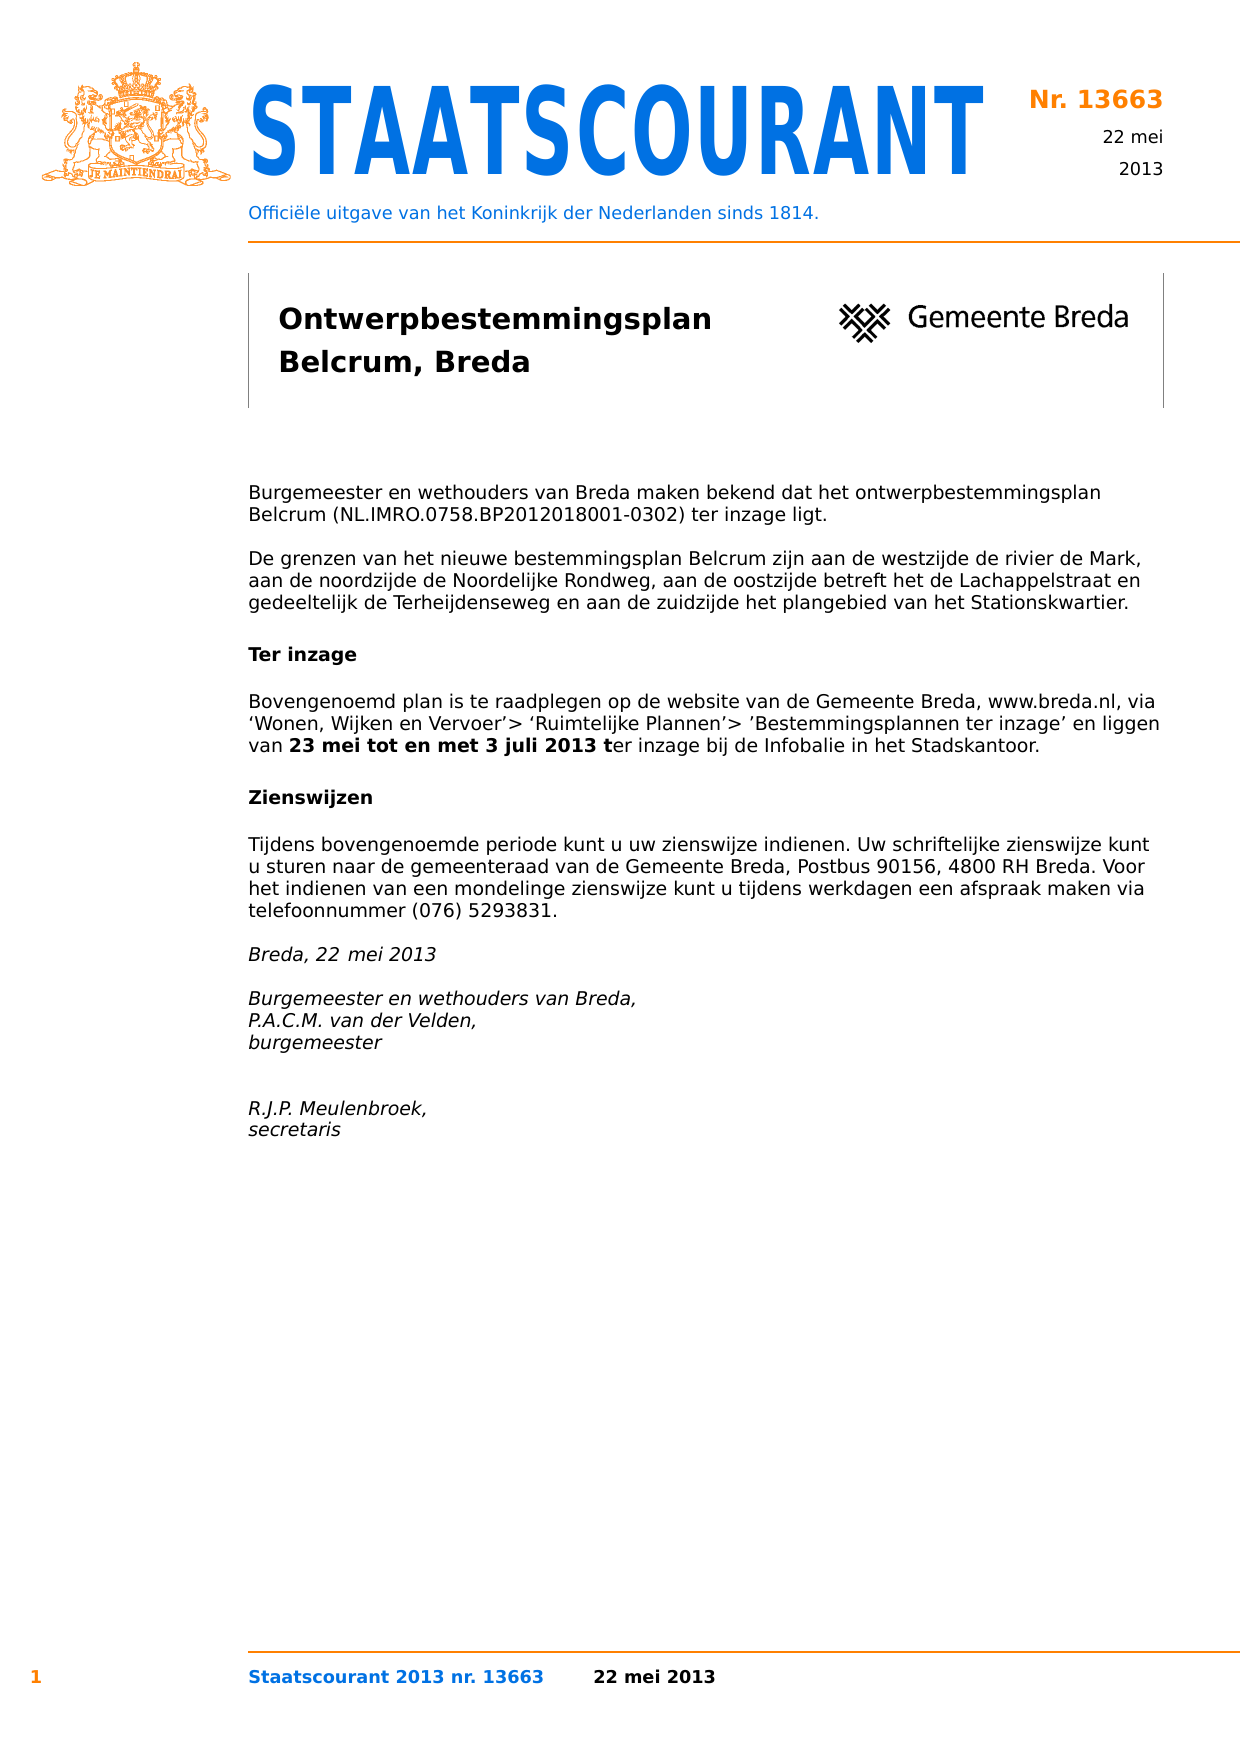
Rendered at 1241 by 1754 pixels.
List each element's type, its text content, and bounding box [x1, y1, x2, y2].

text Burgemeester en wethouders van Breda, P.A.C.M. van der Velden, burgemeester [248, 988, 1163, 1053]
table_cell 2013 [998, 153, 1240, 203]
table_cell 22 mei [998, 121, 1240, 153]
text R.J.P. Meulenbroek, secretaris [248, 1075, 1163, 1141]
table_header [25, 62, 248, 241]
text Bovengenoemd plan is te raadplegen op de website van de Gemeente Breda, www.breda.nl, via ‘Wonen, Wijken en Vervoer’> ‘Ruimtelijke Plannen’> ’Bestemmingsplannen ter inzage’ en liggen van 23 mei tot en met 3 juli 2013 ter inzage bij de Infobalie in het Stadskantoor. [248, 691, 1163, 757]
subtitle Ter inzage [248, 644, 1163, 666]
text Burgemeester en wethouders van Breda maken bekend dat het ontwerpbestemmingsplan Belcrum (NL.IMRO.0758.BP2012018001-0302) ter inzage ligt. [248, 482, 1163, 526]
table_header Nr. 13663 [998, 62, 1240, 121]
text Tijdens bovengenoemde periode kunt u uw zienswijze indienen. Uw schriftelijke zienswijze kunt u sturen naar de gemeenteraad van de Gemeente Breda, Postbus 90156, 4800 RH Breda. Voor het indienen van een mondelinge zienswijze kunt u tijdens werkdagen een afspraak maken via telefoonnummer (076) 5293831. [248, 834, 1163, 922]
picture [838, 302, 1134, 344]
subtitle Ontwerpbestemmingsplan Belcrum, Breda [249, 273, 1163, 408]
table_header STAATSCOURANT [248, 62, 998, 203]
text De grenzen van het nieuwe bestemmingsplan Belcrum zijn aan de westzijde de rivier de Mark, aan de noordzijde de Noordelijke Rondweg, aan de oostzijde betreft het de Lachappelstraat en gedeeltelijk de Terheijdenseweg en aan de zuidzijde het plangebied van het Stationskwartier. [248, 548, 1163, 614]
table_cell Officiële uitgave van het Koninkrijk der Nederlanden sinds 1814. [248, 203, 1240, 241]
text Breda, 22 mei 2013 [248, 944, 1163, 966]
subtitle Zienswijzen [248, 787, 1163, 809]
picture [41, 62, 231, 186]
